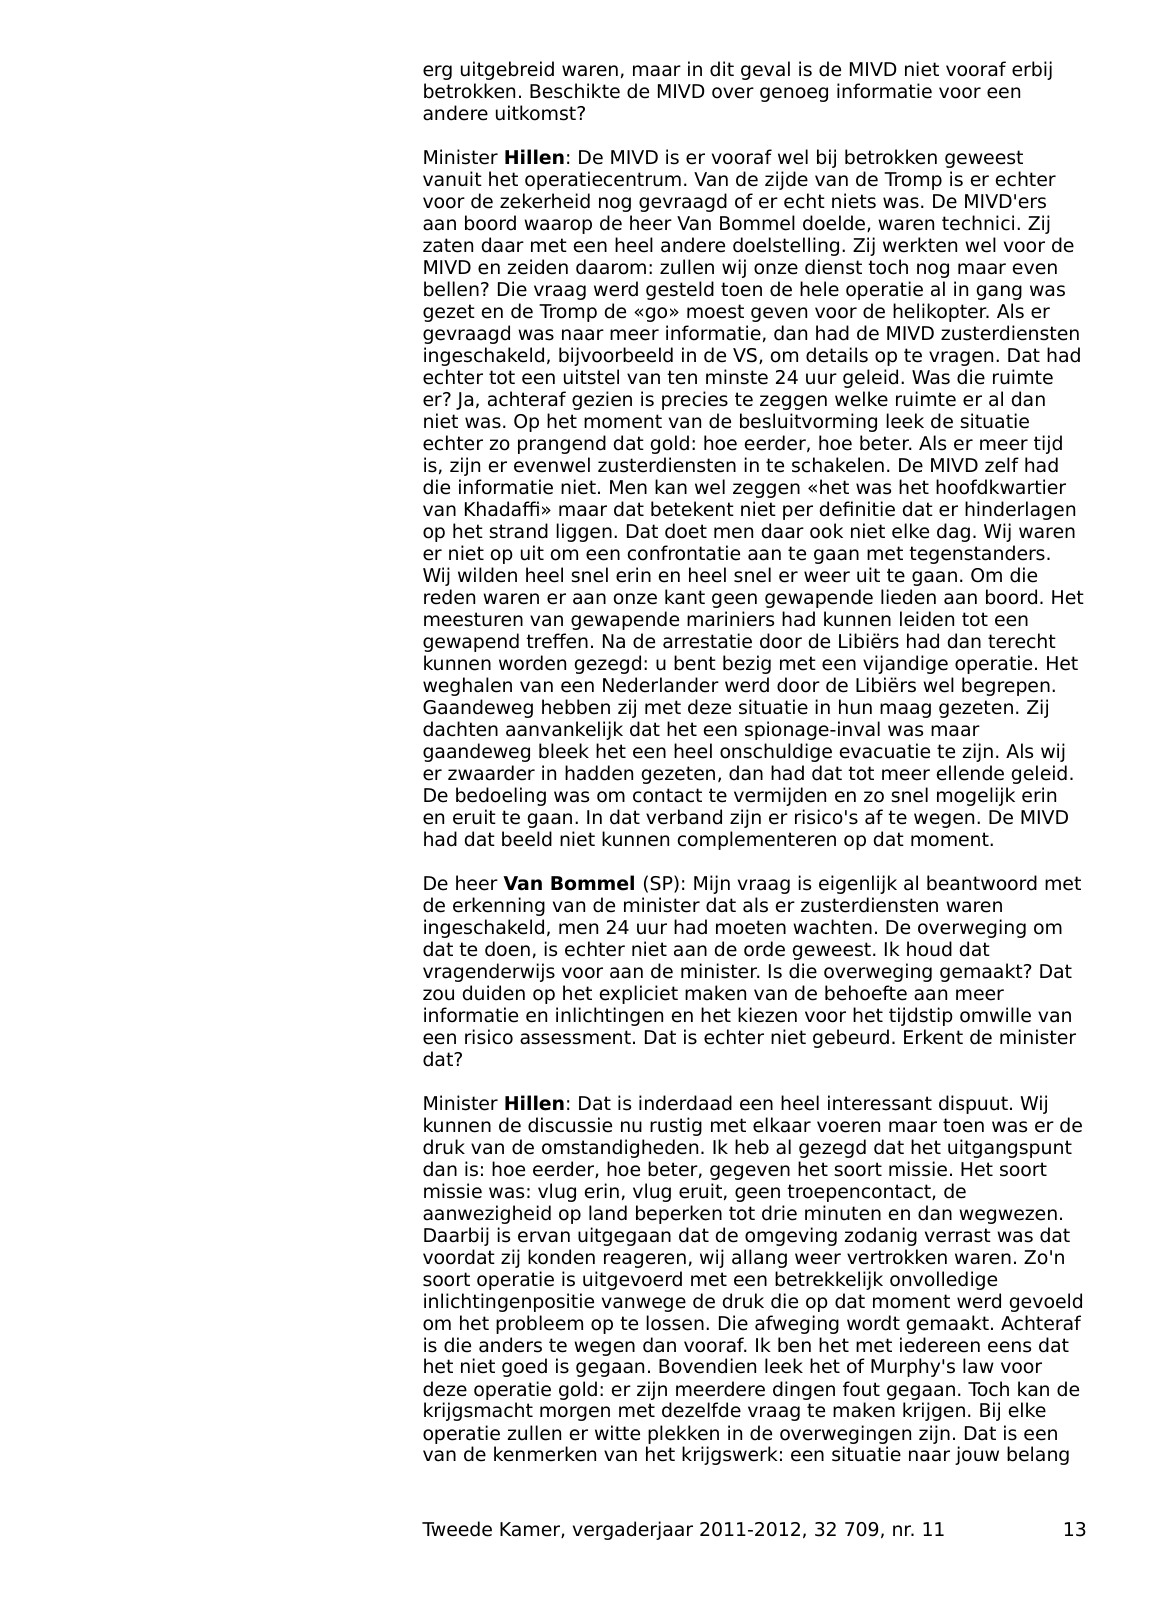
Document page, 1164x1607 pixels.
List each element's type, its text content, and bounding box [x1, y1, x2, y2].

text Minister Hillen: De MIVD is er vooraf wel bij betrokken geweest vanuit het operatiecentrum. Van de zijde van de Tromp is er echter voor de zekerheid nog gevraagd of er echt niets was. De MIVD'ers aan boord waarop de heer Van Bommel doelde, waren technici. Zij zaten daar met een heel andere doelstelling. Zij werkten wel voor de MIVD en zeiden daarom: zullen wij onze dienst toch nog maar even bellen? Die vraag werd gesteld toen de hele operatie al in gang was gezet en de Tromp de «go» moest geven voor de helikopter. Als er gevraagd was naar meer informatie, dan had de MIVD zusterdiensten ingeschakeld, bijvoorbeeld in de VS, om details op te vragen. Dat had echter tot een uitstel van ten minste 24 uur geleid. Was die ruimte er? Ja, achteraf gezien is precies te zeggen welke ruimte er al dan niet was. Op het moment van de besluitvorming leek de situatie echter zo prangend dat gold: hoe eerder, hoe beter. Als er meer tijd is, zijn er evenwel zusterdiensten in te schakelen. De MIVD zelf had die informatie niet. Men kan wel zeggen «het was het hoofdkwartier van Khadaffi» maar dat betekent niet per definitie dat er hinderlagen op het strand liggen. Dat doet men daar ook niet elke dag. Wij waren er niet op uit om een confrontatie aan te gaan met tegenstanders. Wij wilden heel snel erin en heel snel er weer uit te gaan. Om die reden waren er aan onze kant geen gewapende lieden aan boord. Het meesturen van gewapende mariniers had kunnen leiden tot een gewapend treffen. Na de arrestatie door de Libiërs had dan terecht kunnen worden gezegd: u bent bezig met een vijandige operatie. Het weghalen van een Nederlander werd door de Libiërs wel begrepen. Gaandeweg hebben zij met deze situatie in hun maag gezeten. Zij dachten aanvankelijk dat het een spionage-inval was maar gaandeweg bleek het een heel onschuldige evacuatie te zijn. Als wij er zwaarder in hadden gezeten, dan had dat tot meer ellende geleid. De bedoeling was om contact te vermijden en zo snel mogelijk erin en eruit te gaan. In dat verband zijn er risico's af te wegen. De MIVD had dat beeld niet kunnen complementeren op dat moment. [422, 147, 1087, 851]
text Minister Hillen: Dat is inderdaad een heel interessant dispuut. Wij kunnen de discussie nu rustig met elkaar voeren maar toen was er de druk van de omstandigheden. Ik heb al gezegd dat het uitgangspunt dan is: hoe eerder, hoe beter, gegeven het soort missie. Het soort missie was: vlug erin, vlug eruit, geen troepencontact, de aanwezigheid op land beperken tot drie minuten en dan wegwezen. Daarbij is ervan uitgegaan dat de omgeving zodanig verrast was dat voordat zij konden reageren, wij allang weer vertrokken waren. Zo'n soort operatie is uitgevoerd met een betrekkelijk onvolledige inlichtingenpositie vanwege de druk die op dat moment werd gevoeld om het probleem op te lossen. Die afweging wordt gemaakt. Achteraf is die anders te wegen dan vooraf. Ik ben het met iedereen eens dat het niet goed is gegaan. Bovendien leek het of Murphy's law voor deze operatie gold: er zijn meerdere dingen fout gegaan. Toch kan de krijgsmacht morgen met dezelfde vraag te maken krijgen. Bij elke operatie zullen er witte plekken in de overwegingen zijn. Dat is een van de kenmerken van het krijgswerk: een situatie naar jouw belang [422, 1093, 1087, 1466]
text erg uitgebreid waren, maar in dit geval is de MIVD niet vooraf erbij betrokken. Beschikte de MIVD over genoeg informatie voor een andere uitkomst? [422, 59, 1087, 125]
text De heer Van Bommel (SP): Mijn vraag is eigenlijk al beantwoord met de erkenning van de minister dat als er zusterdiensten waren ingeschakeld, men 24 uur had moeten wachten. De overweging om dat te doen, is echter niet aan de orde geweest. Ik houd dat vragenderwijs voor aan de minister. Is die overweging gemaakt? Dat zou duiden op het expliciet maken van de behoefte aan meer informatie en inlichtingen en het kiezen voor het tijdstip omwille van een risico assessment. Dat is echter niet gebeurd. Erkent de minister dat? [422, 873, 1087, 1071]
